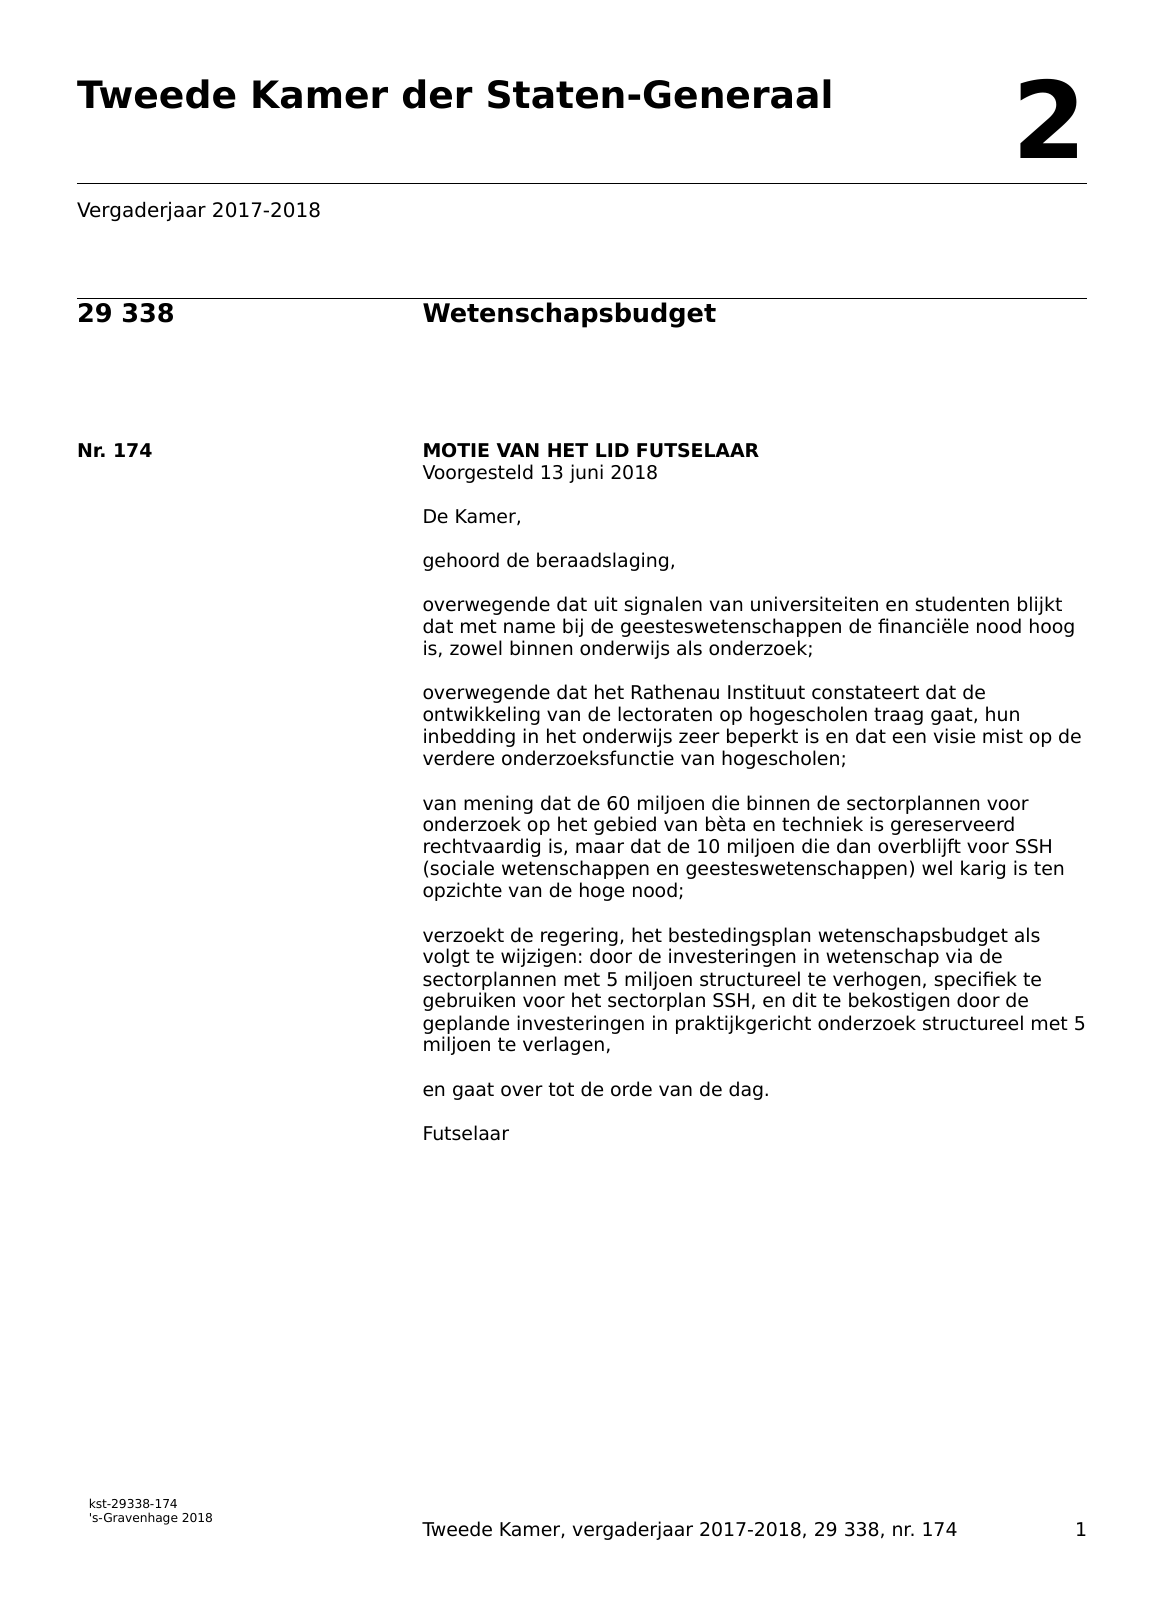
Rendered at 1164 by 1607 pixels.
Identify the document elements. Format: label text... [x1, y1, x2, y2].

text van mening dat de 60 miljoen die binnen de sectorplannen voor onderzoek op het gebied van bèta en techniek is gereserveerd rechtvaardig is, maar dat de 10 miljoen die dan overblijft voor SSH (sociale wetenschappen en geesteswetenschappen) wel karig is ten opzichte van de hoge nood; [422, 792, 1087, 902]
text kst-29338-174 [88, 1497, 323, 1511]
text verzoekt de regering, het bestedingsplan wetenschapsbudget als volgt te wijzigen: door de investeringen in wetenschap via de sectorplannen met 5 miljoen structureel te verhogen, specifiek te gebruiken voor het sectorplan SSH, en dit te bekostigen door de geplande investeringen in praktijkgericht onderzoek structureel met 5 miljoen te verlagen, [422, 924, 1087, 1056]
text overwegende dat het Rathenau Instituut constateert dat de ontwikkeling van de lectoraten op hogescholen traag gaat, hun inbedding in het onderwijs zeer beperkt is en dat een visie mist op de verdere onderzoeksfunctie van hogescholen; [422, 682, 1087, 770]
table_header 2 [886, 59, 1087, 183]
text en gaat over tot de orde van de dag. [422, 1078, 1087, 1101]
text Voorgesteld 13 juni 2018 [422, 462, 1087, 484]
subtitle Nr. 174 MOTIE VAN HET LID FUTSELAAR [77, 440, 1087, 462]
text gehoord de beraadslaging, [422, 550, 1087, 572]
text De Kamer, [422, 506, 1087, 528]
text Futselaar [422, 1123, 1087, 1145]
table_cell Vergaderjaar 2017-2018 [77, 184, 1087, 298]
subtitle 29 338 Wetenschapsbudget [77, 299, 1087, 329]
text 's-Gravenhage 2018 [88, 1511, 323, 1525]
table_header Tweede Kamer der Staten-Generaal [77, 59, 886, 183]
text overwegende dat uit signalen van universiteiten en studenten blijkt dat met name bij de geesteswetenschappen de financiële nood hoog is, zowel binnen onderwijs als onderzoek; [422, 594, 1087, 660]
